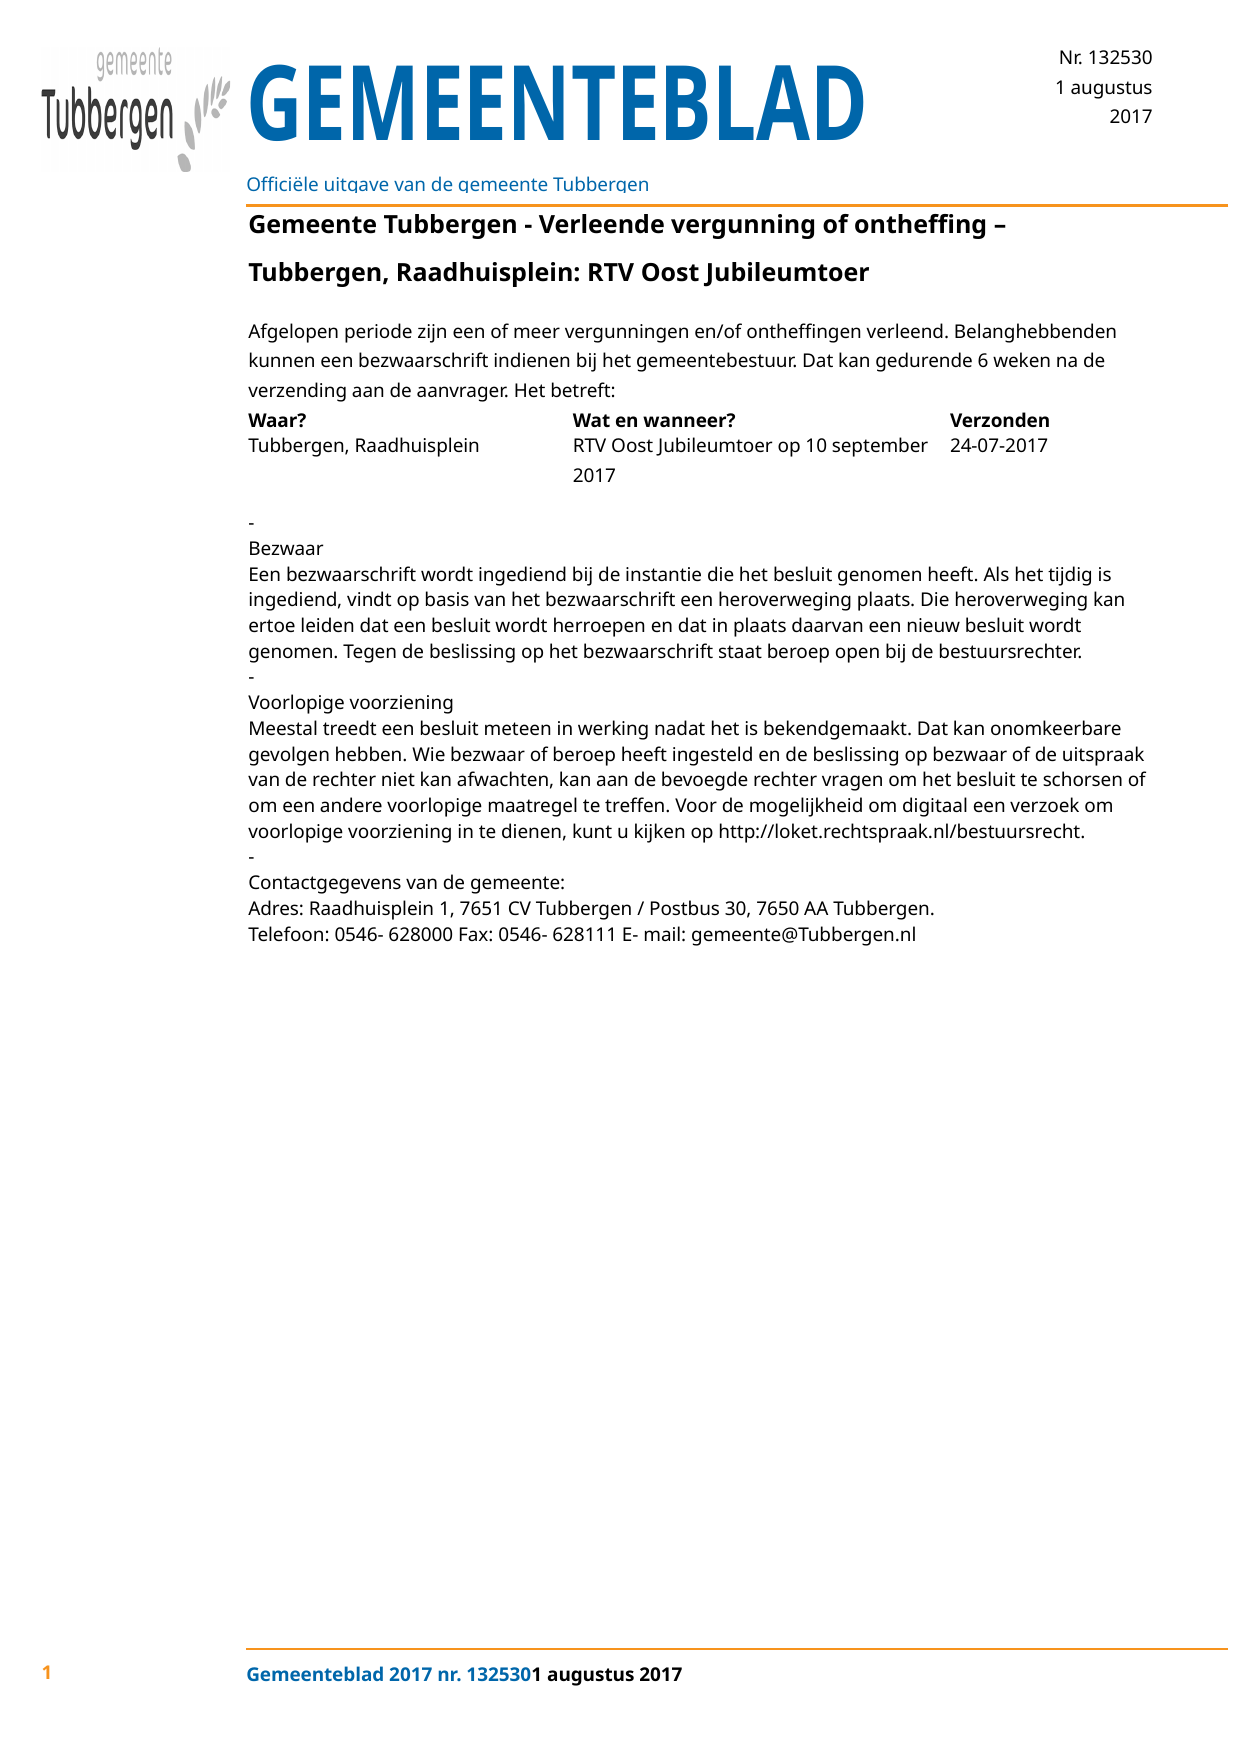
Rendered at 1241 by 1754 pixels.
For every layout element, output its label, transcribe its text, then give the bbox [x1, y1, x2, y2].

text Afgelopen periode zijn een of meer vergunningen en/of ontheffingen verleend. Belanghebbenden kunnen een bezwaarschrift indienen bij het gemeentebestuur. Dat kan gedurende 6 weken na de verzending aan de aanvrager. Het betreft: [248, 318, 1152, 403]
table_cell Tubbergen, Raadhuisplein [248, 433, 573, 488]
text - [248, 844, 1152, 869]
table_header Waar? [248, 407, 573, 432]
text Contactgegevens van de gemeente: [248, 869, 1152, 895]
table_header Wat en wanneer? [573, 407, 950, 432]
text - [248, 509, 1152, 535]
text Voorlopige voorziening [248, 689, 1152, 715]
table_cell 24-07-2017 [950, 433, 1152, 488]
text - [248, 664, 1152, 689]
table_cell RTV Oost Jubileumtoer op 10 september 2017 [573, 433, 950, 488]
picture [41, 47, 231, 172]
text Meestal treedt een besluit meteen in werking nadat het is bekendgemaakt. Dat kan onomkeerbare gevolgen hebben. Wie bezwaar of beroep heeft ingesteld en de beslissing op bezwaar of de uitspraak van de rechter niet kan afwachten, kan aan de bevoegde rechter vragen om het besluit te schorsen of om een andere voorlopige maatregel te treffen. Voor de mogelijkheid om digitaal een verzoek om voorlopige voorziening in te dienen, kunt u kijken op http://loket.rechtspraak.nl/bestuursrecht. [248, 715, 1152, 844]
table_header Verzonden [950, 407, 1152, 432]
text Een bezwaarschrift wordt ingediend bij de instantie die het besluit genomen heeft. Als het tijdig is ingediend, vindt op basis van het bezwaarschrift een heroverweging plaats. Die heroverweging kan ertoe leiden dat een besluit wordt herroepen en dat in plaats daarvan een nieuw besluit wordt genomen. Tegen de beslissing op het bezwaarschrift staat beroep open bij de bestuursrechter. [248, 561, 1152, 664]
text Telefoon: 0546- 628000 Fax: 0546- 628111 E- mail: gemeente@Tubbergen.nl [248, 921, 1152, 947]
text Bezwaar [248, 535, 1152, 561]
text Gemeente Tubbergen - Verleende vergunning of ontheffing – Tubbergen, Raadhuisplein: RTV Oost Jubileumtoer [248, 207, 1152, 288]
text Adres: Raadhuisplein 1, 7651 CV Tubbergen / Postbus 30, 7650 AA Tubbergen. [248, 895, 1152, 921]
